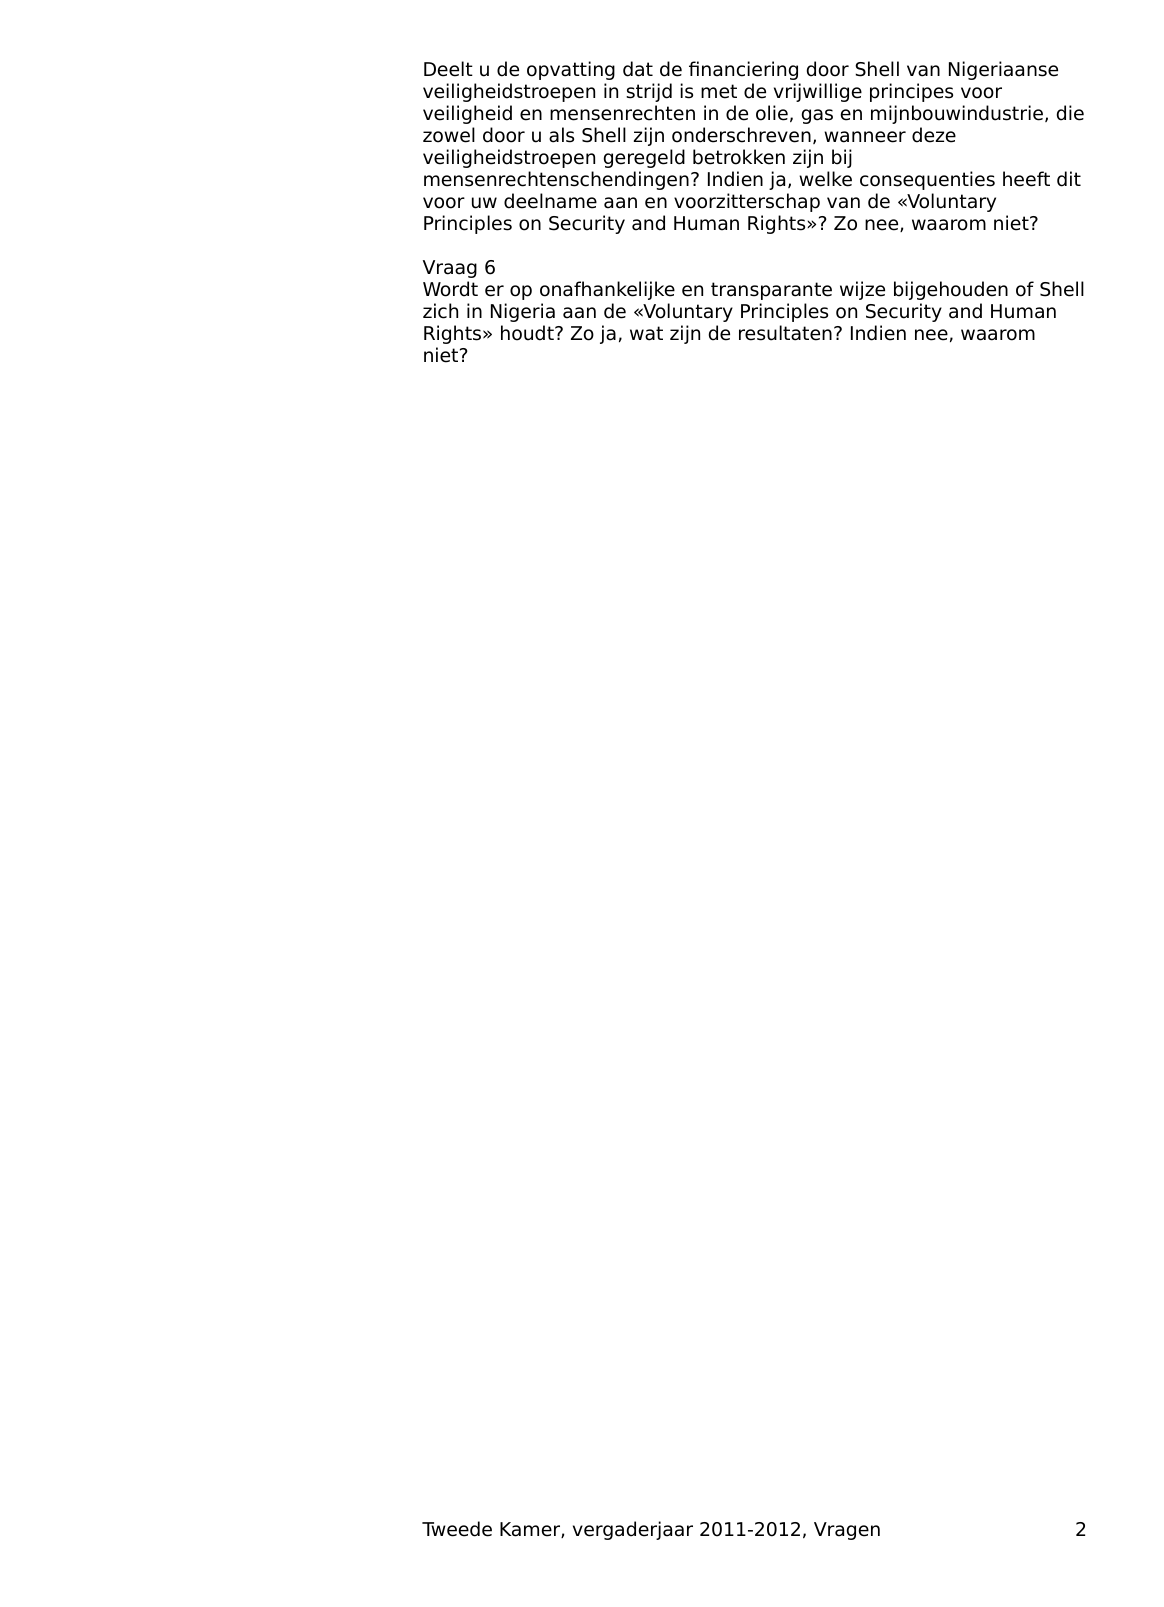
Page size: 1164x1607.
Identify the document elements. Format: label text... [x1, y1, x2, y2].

text Wordt er op onafhankelijke en transparante wijze bijgehouden of Shell zich in Nigeria aan de «Voluntary Principles on Security and Human Rights» houdt? Zo ja, wat zijn de resultaten? Indien nee, waarom niet? [422, 279, 1087, 367]
text Vraag 6 [422, 257, 1087, 279]
text Deelt u de opvatting dat de financiering door Shell van Nigeriaanse veiligheidstroepen in strijd is met de vrijwillige principes voor veiligheid en mensenrechten in de olie, gas en mijnbouwindustrie, die zowel door u als Shell zijn onderschreven, wanneer deze veiligheidstroepen geregeld betrokken zijn bij mensenrechtenschendingen? Indien ja, welke consequenties heeft dit voor uw deelname aan en voorzitterschap van de «Voluntary Principles on Security and Human Rights»? Zo nee, waarom niet? [422, 59, 1087, 235]
